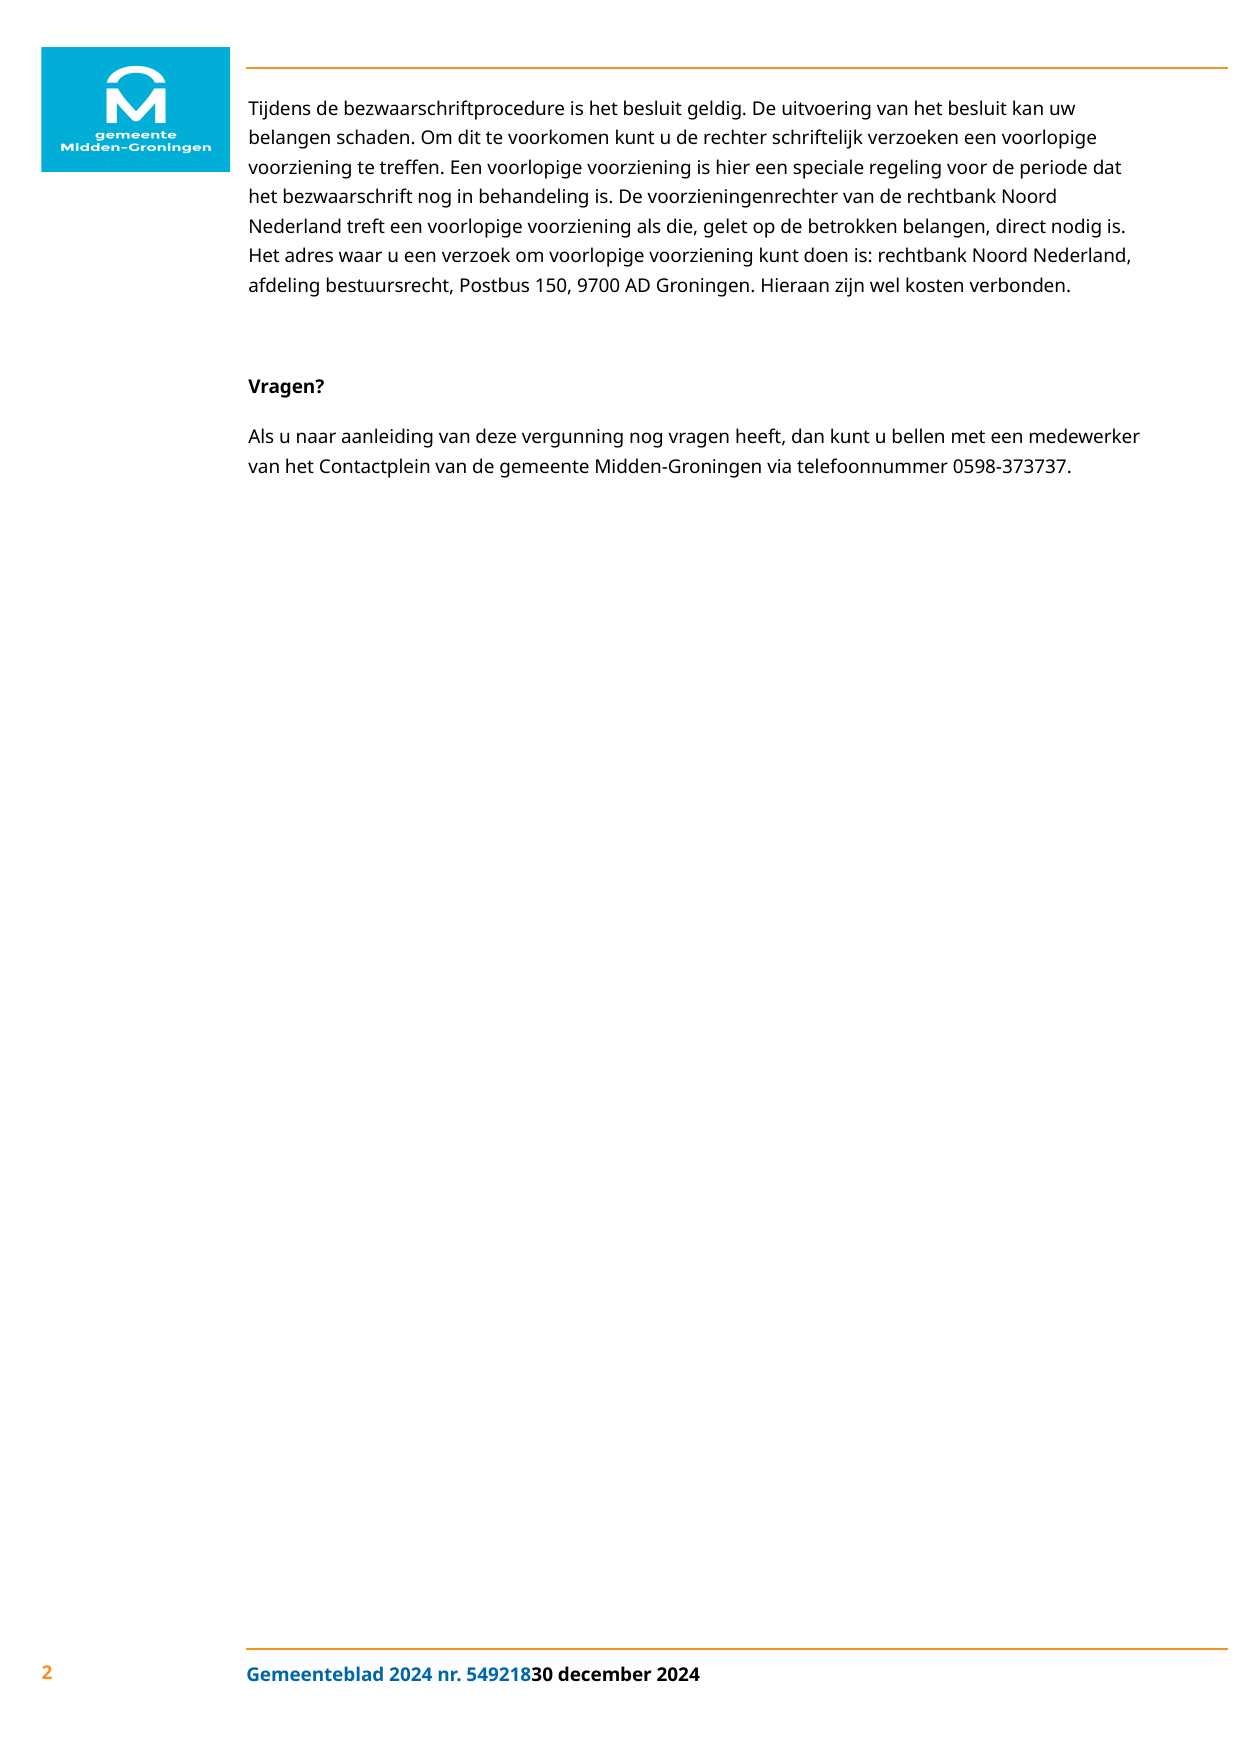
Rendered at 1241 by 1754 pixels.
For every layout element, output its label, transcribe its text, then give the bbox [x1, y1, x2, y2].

picture [107, 89, 165, 122]
picture [108, 66, 164, 82]
text Vragen? [248, 373, 1152, 399]
text Als u naar aanleiding van deze vergunning nog vragen heeft, dan kunt u bellen met een medewerker van het Contactplein van de gemeente Midden-Groningen via telefoonnummer 0598-373737. [248, 423, 1152, 479]
text Tijdens de bezwaarschriftprocedure is het besluit geldig. De uitvoering van het besluit kan uw belangen schaden. Om dit te voorkomen kunt u de rechter schriftelijk verzoeken een voorlopige voorziening te treffen. Een voorlopige voorziening is hier een speciale regeling voor de periode dat het bezwaarschrift nog in behandeling is. De voorzieningenrechter van de rechtbank Noord Nederland treft een voorlopige voorziening als die, gelet op de betrokken belangen, direct nodig is. Het adres waar u een verzoek om voorlopige voorziening kunt doen is: rechtbank Noord Nederland, afdeling bestuursrecht, Postbus 150, 9700 AD Groningen. Hieraan zijn wel kosten verbonden. [248, 95, 1152, 298]
picture [184, 146, 190, 153]
